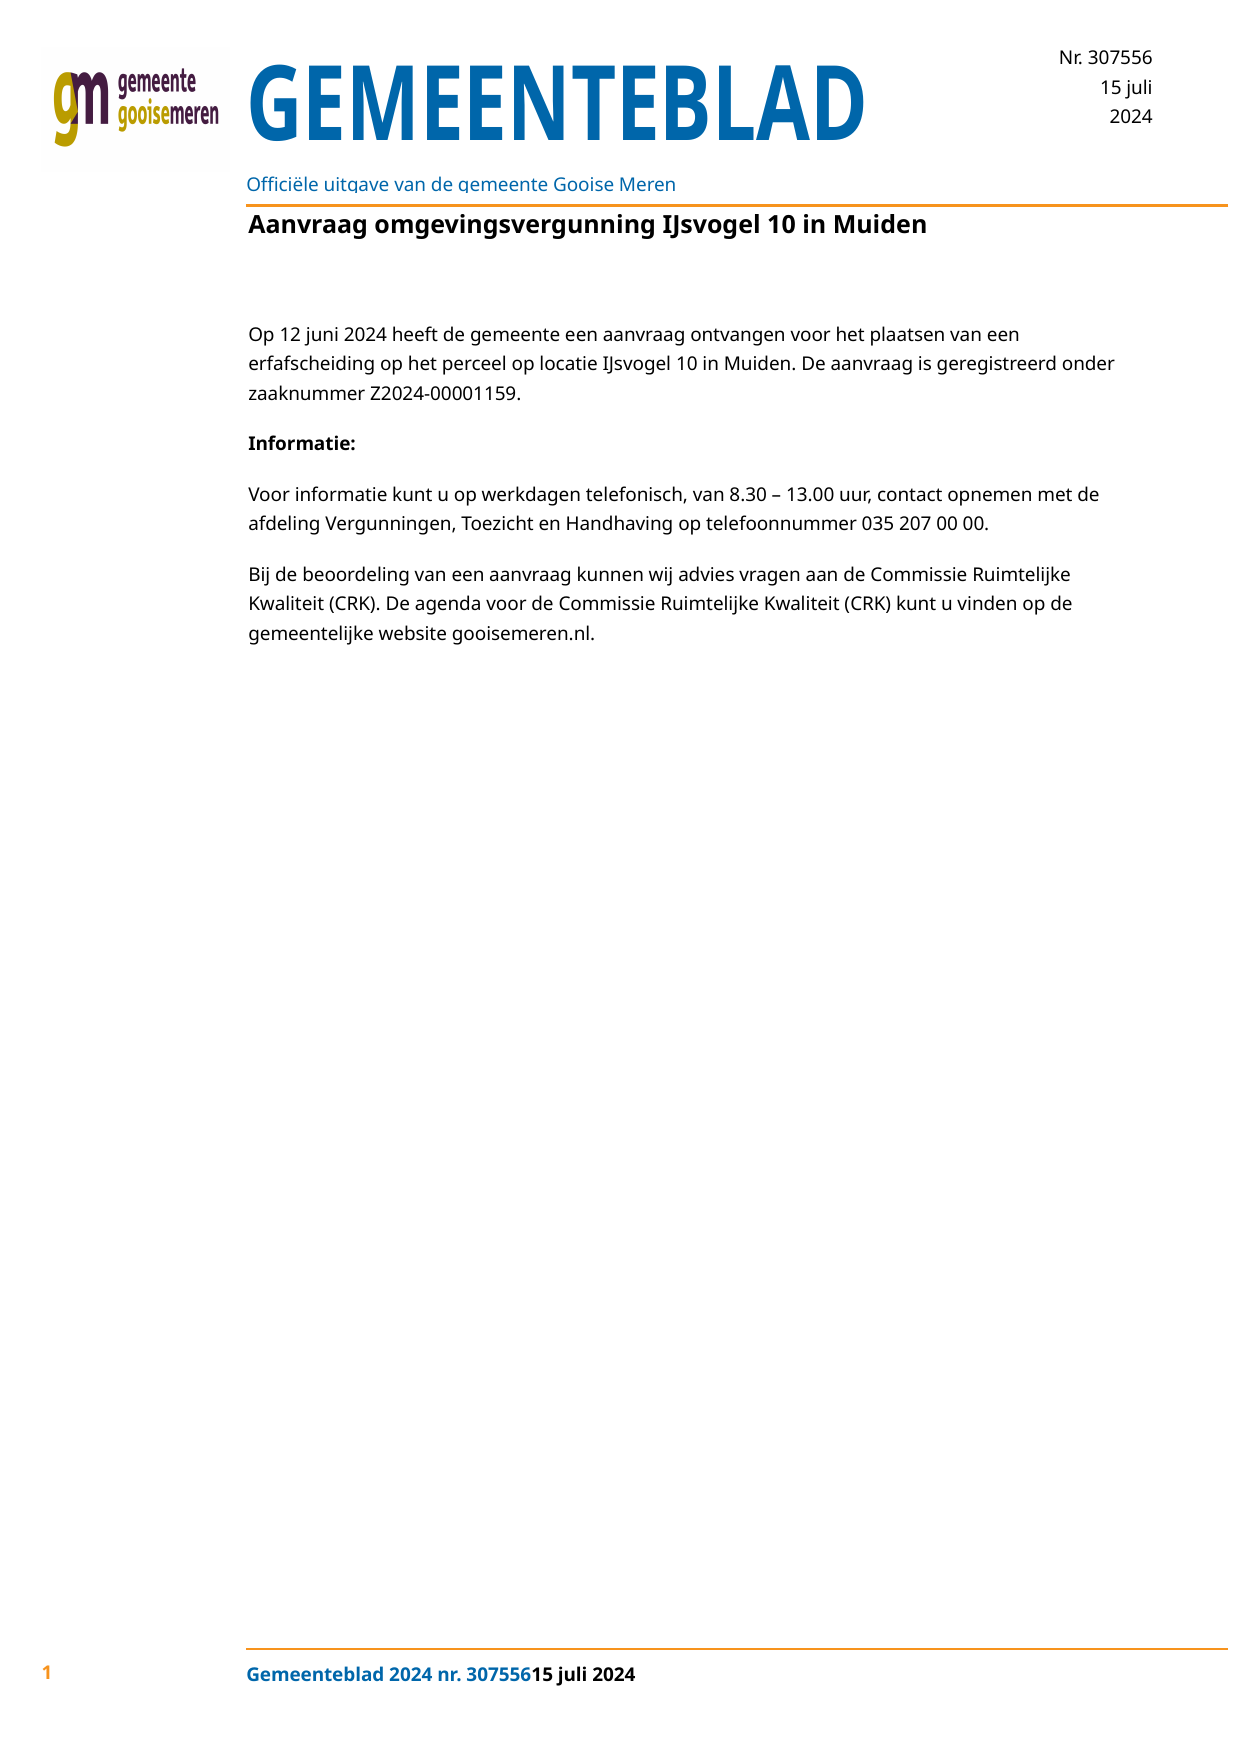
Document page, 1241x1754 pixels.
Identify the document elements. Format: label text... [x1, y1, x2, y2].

text Voor informatie kunt u op werkdagen telefonisch, van 8.30 – 13.00 uur, contact opnemen met de afdeling Vergunningen, Toezicht en Handhaving op telefoonnummer 035 207 00 00. [248, 481, 1152, 536]
text Aanvraag omgevingsvergunning IJsvogel 10 in Muiden [248, 207, 1152, 241]
text Op 12 juni 2024 heeft de gemeente een aanvraag ontvangen voor het plaatsen van een erfafscheiding op het perceel op locatie IJsvogel 10 in Muiden. De aanvraag is geregistreerd onder zaaknummer Z2024-00001159. [248, 321, 1152, 406]
picture [41, 47, 231, 172]
text Informatie: [248, 430, 1152, 456]
text Bij de beoordeling van een aanvraag kunnen wij advies vragen aan de Commissie Ruimtelijke Kwaliteit (CRK). De agenda voor de Commissie Ruimtelijke Kwaliteit (CRK) kunt u vinden op de gemeentelijke website gooisemeren.nl. [248, 561, 1152, 646]
